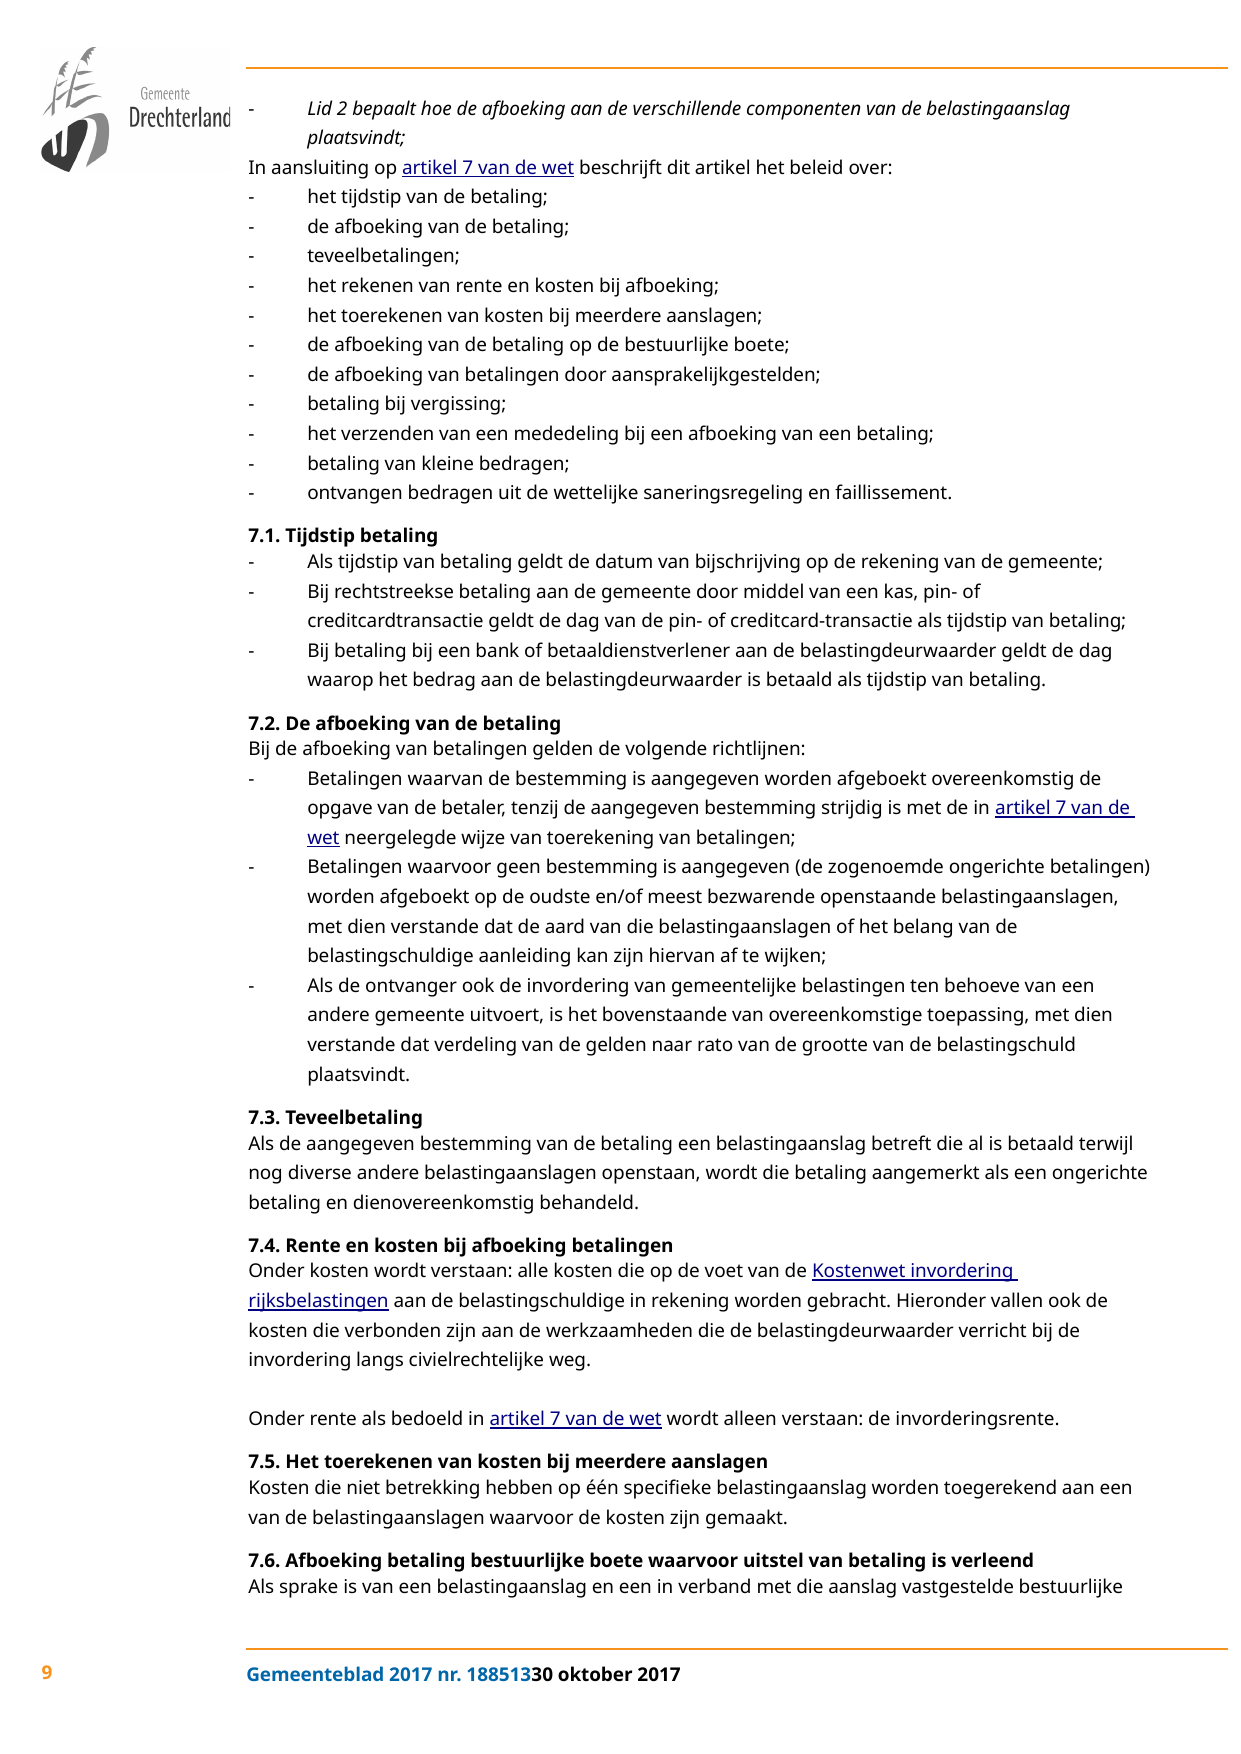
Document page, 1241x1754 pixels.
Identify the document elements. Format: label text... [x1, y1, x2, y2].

text 7.4. Rente en kosten bij afboeking betalingen [248, 1232, 1152, 1258]
text In aansluiting op artikel 7 van de wet beschrijft dit artikel het beleid over: [248, 154, 1152, 180]
picture [41, 47, 231, 172]
text 7.6. Afboeking betaling bestuurlijke boete waarvoor uitstel van betaling is verleend [248, 1547, 1152, 1573]
list Bij rechtstreekse betaling aan de gemeente door middel van een kas, pin- of creditcardtransactie geldt de dag van de pin- of creditcard-transactie als tijdstip van betaling; [248, 578, 1152, 633]
text Als sprake is van een belastingaanslag en een in verband met die aanslag vastgestelde bestuurlijke [248, 1573, 1152, 1599]
list Bij betaling bij een bank of betaaldienstverlener aan de belastingdeurwaarder geldt de dag waarop het bedrag aan de belastingdeurwaarder is betaald als tijdstip van betaling. [248, 637, 1152, 692]
list ontvangen bedragen uit de wettelijke saneringsregeling en faillissement. [248, 479, 1152, 505]
list Als de ontvanger ook de invordering van gemeentelijke belastingen ten behoeve van een andere gemeente uitvoert, is het bovenstaande van overeenkomstige toepassing, met dien verstande dat verdeling van de gelden naar rato van de grootte van de belastingschuld plaatsvindt. [248, 972, 1152, 1087]
list de afboeking van de betaling op de bestuurlijke boete; [248, 331, 1152, 357]
list betaling bij vergissing; [248, 391, 1152, 416]
text Onder kosten wordt verstaan: alle kosten die op de voet van de Kostenwet invordering rijksbelastingen aan de belastingschuldige in rekening worden gebracht. Hieronder vallen ook de kosten die verbonden zijn aan de werkzaamheden die de belastingdeurwaarder verricht bij de invordering langs civielrechtelijke weg. [248, 1258, 1152, 1372]
text Als de aangegeven bestemming van de betaling een belastingaanslag betreft die al is betaald terwijl nog diverse andere belastingaanslagen openstaan, wordt die betaling aangemerkt als een ongerichte betaling en dienovereenkomstig behandeld. [248, 1130, 1152, 1214]
text Kosten die niet betrekking hebben op één specifieke belastingaanslag worden toegerekend aan een van de belastingaanslagen waarvoor de kosten zijn gemaakt. [248, 1474, 1152, 1530]
text 7.2. De afboeking van de betaling [248, 710, 1152, 735]
text 7.5. Het toerekenen van kosten bij meerdere aanslagen [248, 1449, 1152, 1474]
list betaling van kleine bedragen; [248, 450, 1152, 476]
list Lid 2 bepaalt hoe de afboeking aan de verschillende componenten van de belastingaanslag plaatsvindt; [248, 95, 1152, 150]
text Onder rente als bedoeld in artikel 7 van de wet wordt alleen verstaan: de invorderingsrente. [248, 1406, 1152, 1431]
list Als tijdstip van betaling geldt de datum van bijschrijving op de rekening van de gemeente; [248, 548, 1152, 574]
text 7.1. Tijdstip betaling [248, 522, 1152, 548]
list het verzenden van een mededeling bij een afboeking van een betaling; [248, 420, 1152, 446]
list het toerekenen van kosten bij meerdere aanslagen; [248, 302, 1152, 328]
text 7.3. Teveelbetaling [248, 1104, 1152, 1130]
list het rekenen van rente en kosten bij afboeking; [248, 272, 1152, 298]
list de afboeking van de betaling; [248, 213, 1152, 239]
text Bij de afboeking van betalingen gelden de volgende richtlijnen: [248, 735, 1152, 761]
list Betalingen waarvoor geen bestemming is aangegeven (de zogenoemde ongerichte betalingen) worden afgeboekt op de oudste en/of meest bezwarende openstaande belastingaanslagen, met dien verstande dat de aard van die belastingaanslagen of het belang van de belastingschuldige aanleiding kan zijn hiervan af te wijken; [248, 854, 1152, 968]
list Betalingen waarvan de bestemming is aangegeven worden afgeboekt overeenkomstig de opgave van de betaler, tenzij de aangegeven bestemming strijdig is met de in artikel 7 van de wet neergelegde wijze van toerekening van betalingen; [248, 765, 1152, 850]
list de afboeking van betalingen door aansprakelijkgestelden; [248, 361, 1152, 387]
list het tijdstip van de betaling; [248, 183, 1152, 209]
list teveelbetalingen; [248, 243, 1152, 268]
